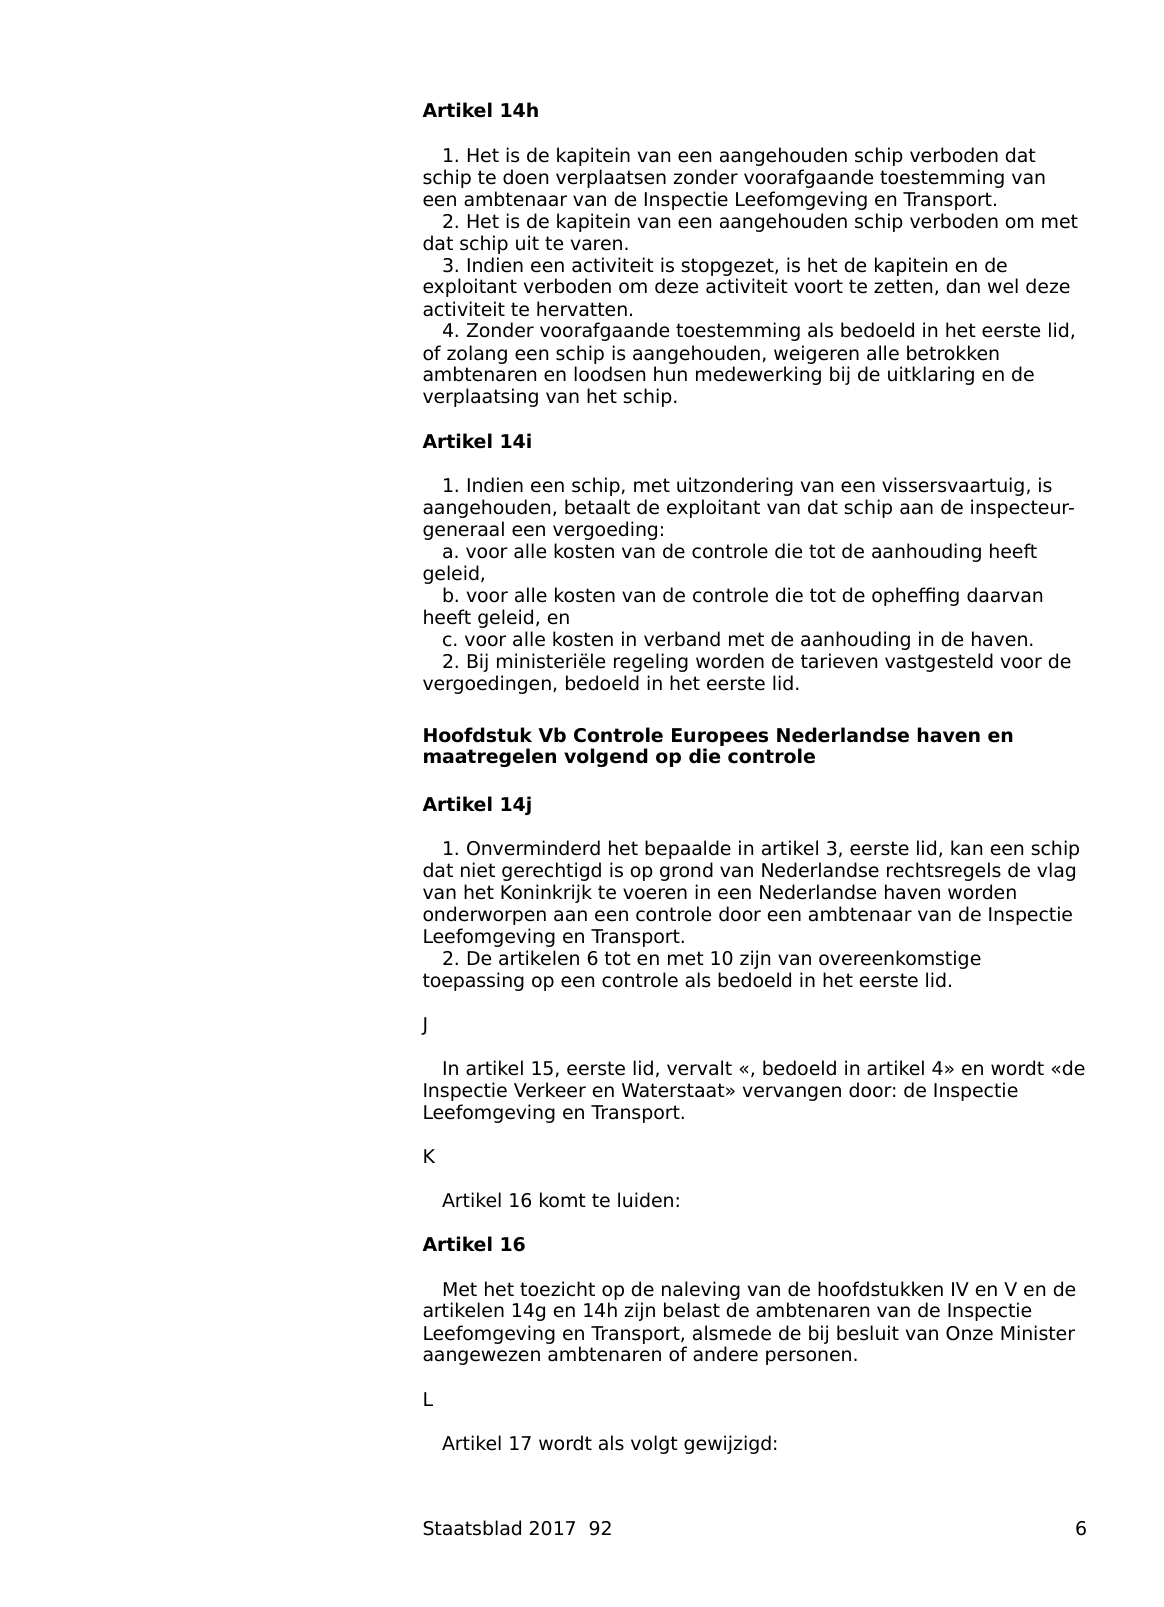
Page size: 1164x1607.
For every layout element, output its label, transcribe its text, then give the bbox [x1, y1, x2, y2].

subtitle Artikel 14j [422, 793, 1087, 815]
text Artikel 16 komt te luiden: [422, 1190, 1087, 1212]
subtitle Hoofdstuk Vb Controle Europees Nederlandse haven en maatregelen volgend op die controle [422, 724, 1087, 768]
text 3. Indien een activiteit is stopgezet, is het de kapitein en de exploitant verboden om deze activiteit voort te zetten, dan wel deze activiteit te hervatten. [422, 254, 1087, 320]
text L [422, 1388, 1087, 1411]
text 2. De artikelen 6 tot en met 10 zijn van overeenkomstige toepassing op een controle als bedoeld in het eerste lid. [422, 947, 1087, 991]
text a. voor alle kosten van de controle die tot de aanhouding heeft geleid, [422, 541, 1087, 584]
text J [422, 1014, 1087, 1036]
text 4. Zonder voorafgaande toestemming als bedoeld in het eerste lid, of zolang een schip is aangehouden, weigeren alle betrokken ambtenaren en loodsen hun medewerking bij de uitklaring en de verplaatsing van het schip. [422, 320, 1087, 408]
text 1. Het is de kapitein van een aangehouden schip verboden dat schip te doen verplaatsen zonder voorafgaande toestemming van een ambtenaar van de Inspectie Leefomgeving en Transport. [422, 144, 1087, 211]
subtitle Artikel 14h [422, 100, 1087, 122]
text c. voor alle kosten in verband met de aanhouding in de haven. [422, 628, 1087, 651]
text K [422, 1146, 1087, 1168]
subtitle Artikel 16 [422, 1234, 1087, 1256]
text 2. Bij ministeriële regeling worden de tarieven vastgesteld voor de vergoedingen, bedoeld in het eerste lid. [422, 651, 1087, 694]
text 1. Indien een schip, met uitzondering van een vissersvaartuig, is aangehouden, betaalt de exploitant van dat schip aan de inspecteur-generaal een vergoeding: [422, 475, 1087, 541]
text b. voor alle kosten van de controle die tot de opheffing daarvan heeft geleid, en [422, 584, 1087, 628]
text 2. Het is de kapitein van een aangehouden schip verboden om met dat schip uit te varen. [422, 211, 1087, 254]
text Met het toezicht op de naleving van de hoofdstukken IV en V en de artikelen 14g en 14h zijn belast de ambtenaren van de Inspectie Leefomgeving en Transport, alsmede de bij besluit van Onze Minister aangewezen ambtenaren of andere personen. [422, 1278, 1087, 1366]
text 1. Onverminderd het bepaalde in artikel 3, eerste lid, kan een schip dat niet gerechtigd is op grond van Nederlandse rechtsregels de vlag van het Koninkrijk te voeren in een Nederlandse haven worden onderworpen aan een controle door een ambtenaar van de Inspectie Leefomgeving en Transport. [422, 838, 1087, 947]
subtitle Artikel 14i [422, 431, 1087, 452]
text Artikel 17 wordt als volgt gewijzigd: [422, 1433, 1087, 1455]
text In artikel 15, eerste lid, vervalt «, bedoeld in artikel 4» en wordt «de Inspectie Verkeer en Waterstaat» vervangen door: de Inspectie Leefomgeving en Transport. [422, 1058, 1087, 1124]
